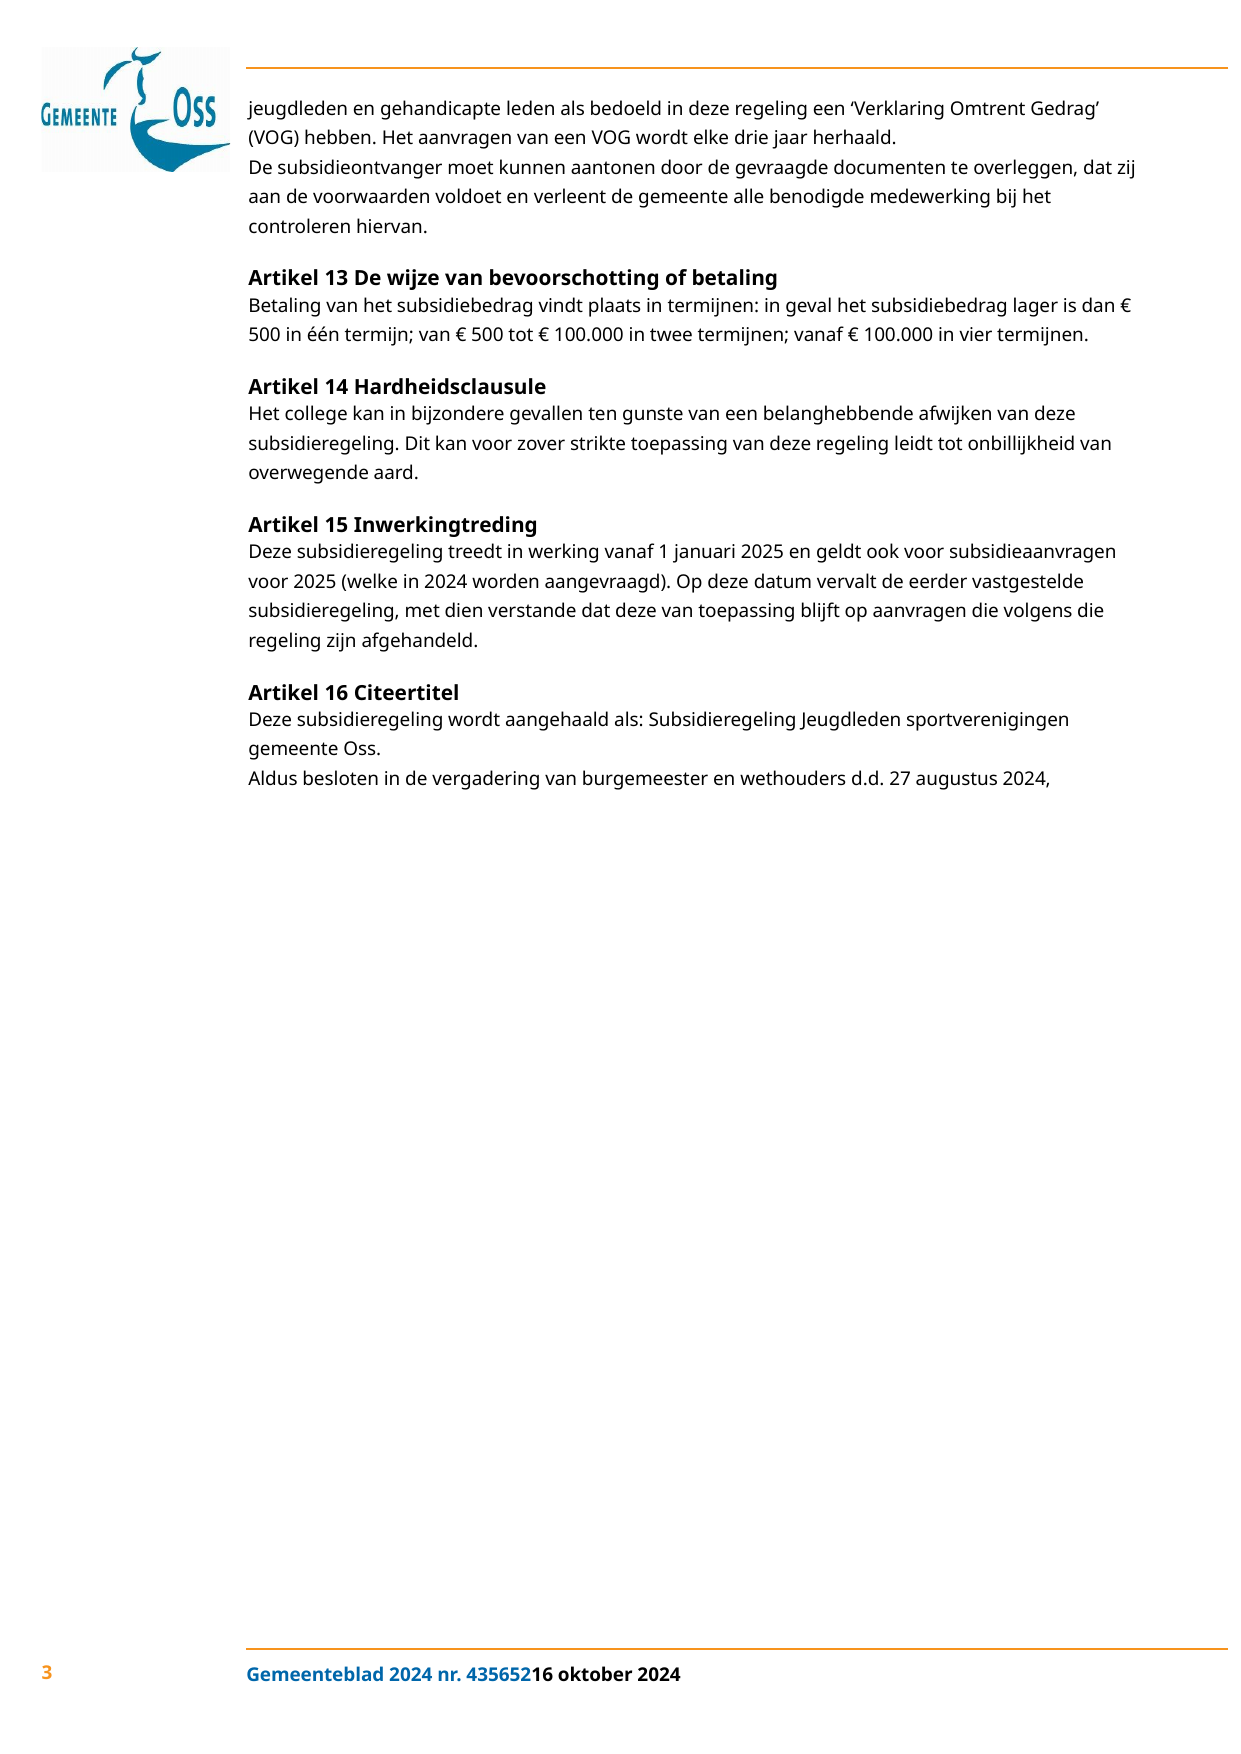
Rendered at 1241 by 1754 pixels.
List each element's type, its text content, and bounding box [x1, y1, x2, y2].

text Artikel 15 Inwerkingtreding [248, 510, 1152, 538]
text Artikel 16 Citeertitel [248, 678, 1152, 706]
text Het college kan in bijzondere gevallen ten gunste van een belanghebbende afwijken van deze subsidieregeling. Dit kan voor zover strikte toepassing van deze regeling leidt tot onbillijkheid van overwegende aard. [248, 400, 1152, 485]
text Aldus besloten in de vergadering van burgemeester en wethouders d.d. 27 augustus 2024, [248, 765, 1152, 791]
text Artikel 14 Hardheidsclausule [248, 372, 1152, 400]
text jeugdleden en gehandicapte leden als bedoeld in deze regeling een ‘Verklaring Omtrent Gedrag’ (VOG) hebben. Het aanvragen van een VOG wordt elke drie jaar herhaald. [248, 95, 1152, 150]
text Betaling van het subsidiebedrag vindt plaats in termijnen: in geval het subsidiebedrag lager is dan € 500 in één termijn; van € 500 tot € 100.000 in twee termijnen; vanaf € 100.000 in vier termijnen. [248, 292, 1152, 347]
text De subsidieontvanger moet kunnen aantonen door de gevraagde documenten te overleggen, dat zij aan de voorwaarden voldoet en verleent de gemeente alle benodigde medewerking bij het controleren hiervan. [248, 154, 1152, 239]
text Deze subsidieregeling wordt aangehaald als: Subsidieregeling Jeugdleden sportverenigingen gemeente Oss. [248, 706, 1152, 761]
picture [41, 47, 231, 172]
text Deze subsidieregeling treedt in werking vanaf 1 januari 2025 en geldt ook voor subsidieaanvragen voor 2025 (welke in 2024 worden aangevraagd). Op deze datum vervalt de eerder vastgestelde subsidieregeling, met dien verstande dat deze van toepassing blijft op aanvragen die volgens die regeling zijn afgehandeld. [248, 538, 1152, 653]
text Artikel 13 De wijze van bevoorschotting of betaling [248, 263, 1152, 292]
